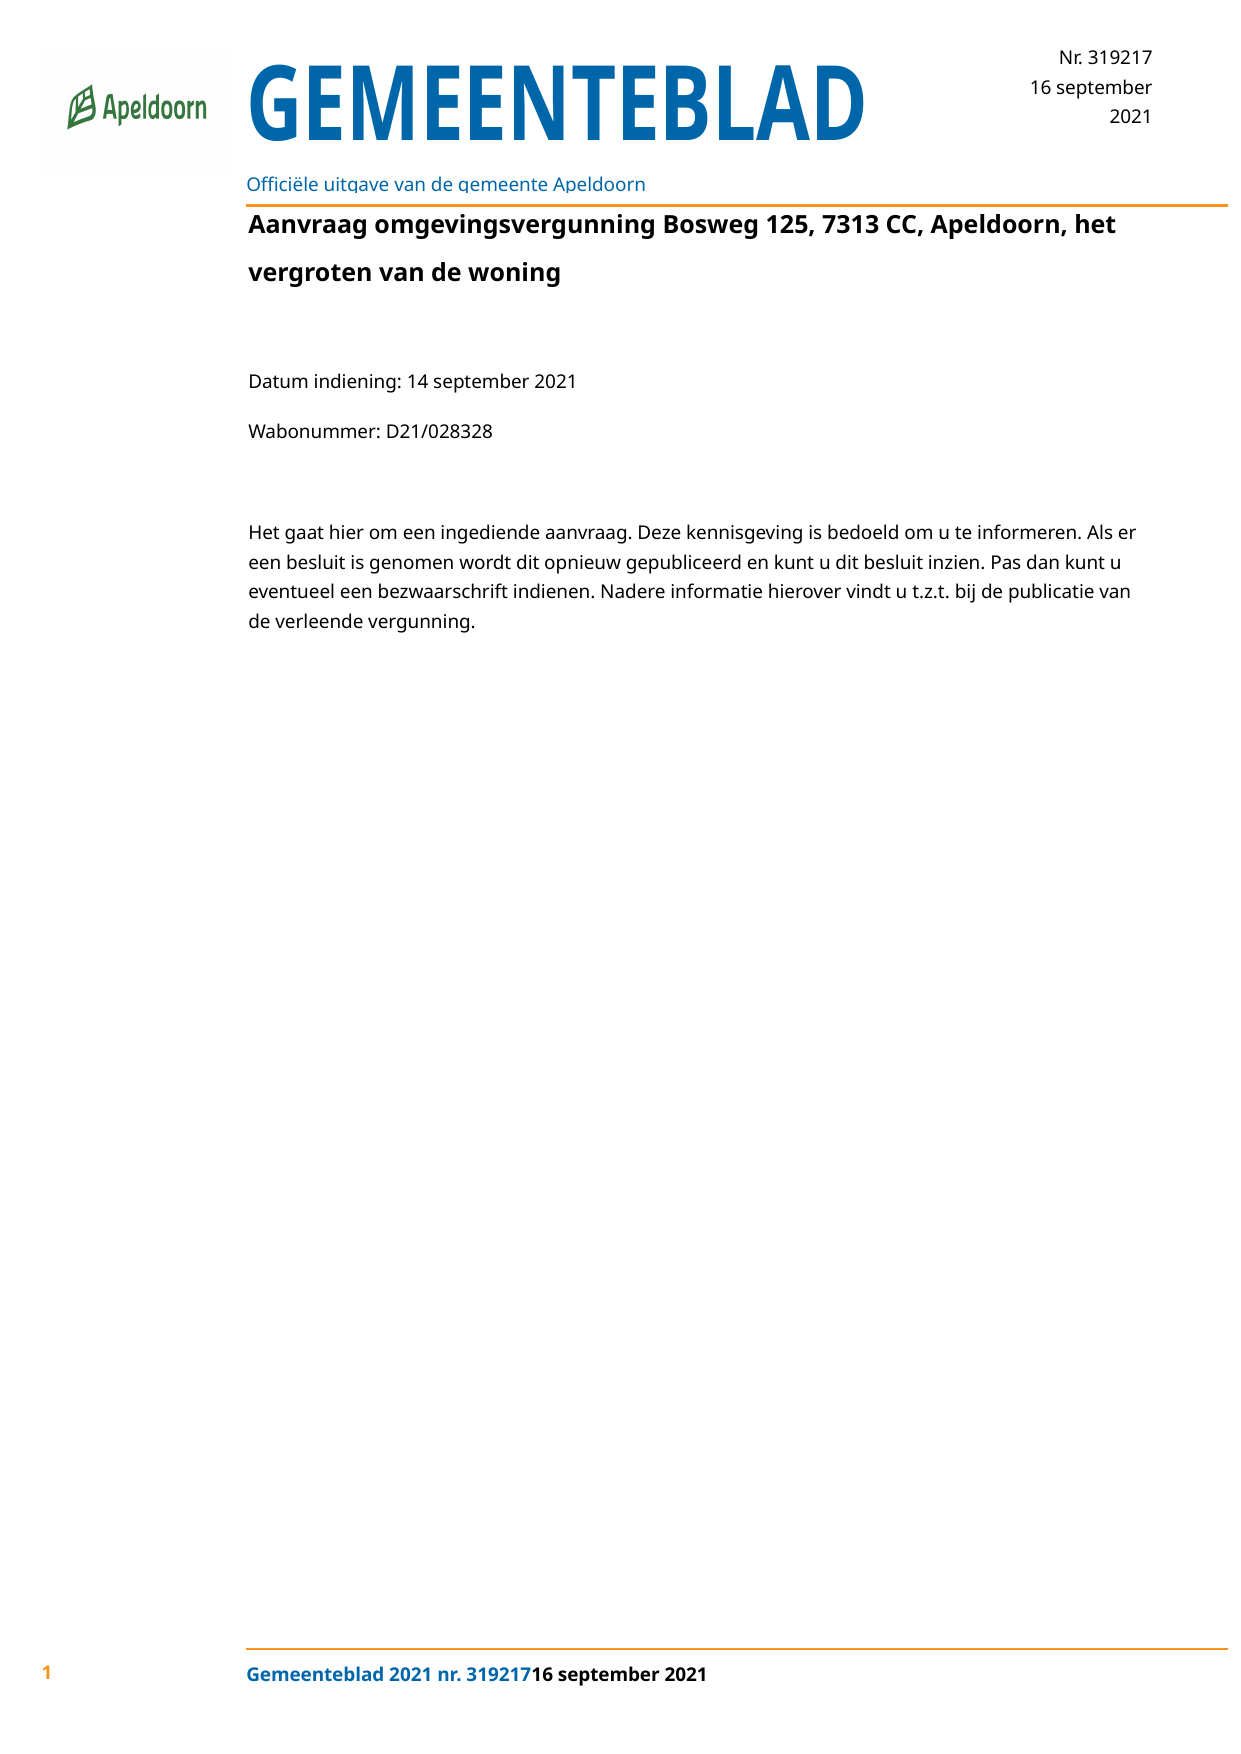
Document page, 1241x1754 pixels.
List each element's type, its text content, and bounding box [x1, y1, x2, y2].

text Datum indiening: 14 september 2021 [248, 368, 1152, 394]
picture [41, 47, 231, 172]
text Het gaat hier om een ingediende aanvraag. Deze kennisgeving is bedoeld om u te informeren. Als er een besluit is genomen wordt dit opnieuw gepubliceerd en kunt u dit besluit inzien. Pas dan kunt u eventueel een bezwaarschrift indienen. Nadere informatie hierover vindt u t.z.t. bij de publicatie van de verleende vergunning. [248, 519, 1152, 634]
text Aanvraag omgevingsvergunning Bosweg 125, 7313 CC, Apeldoorn, het vergroten van de woning [248, 207, 1152, 288]
text Wabonummer: D21/028328 [248, 419, 1152, 444]
